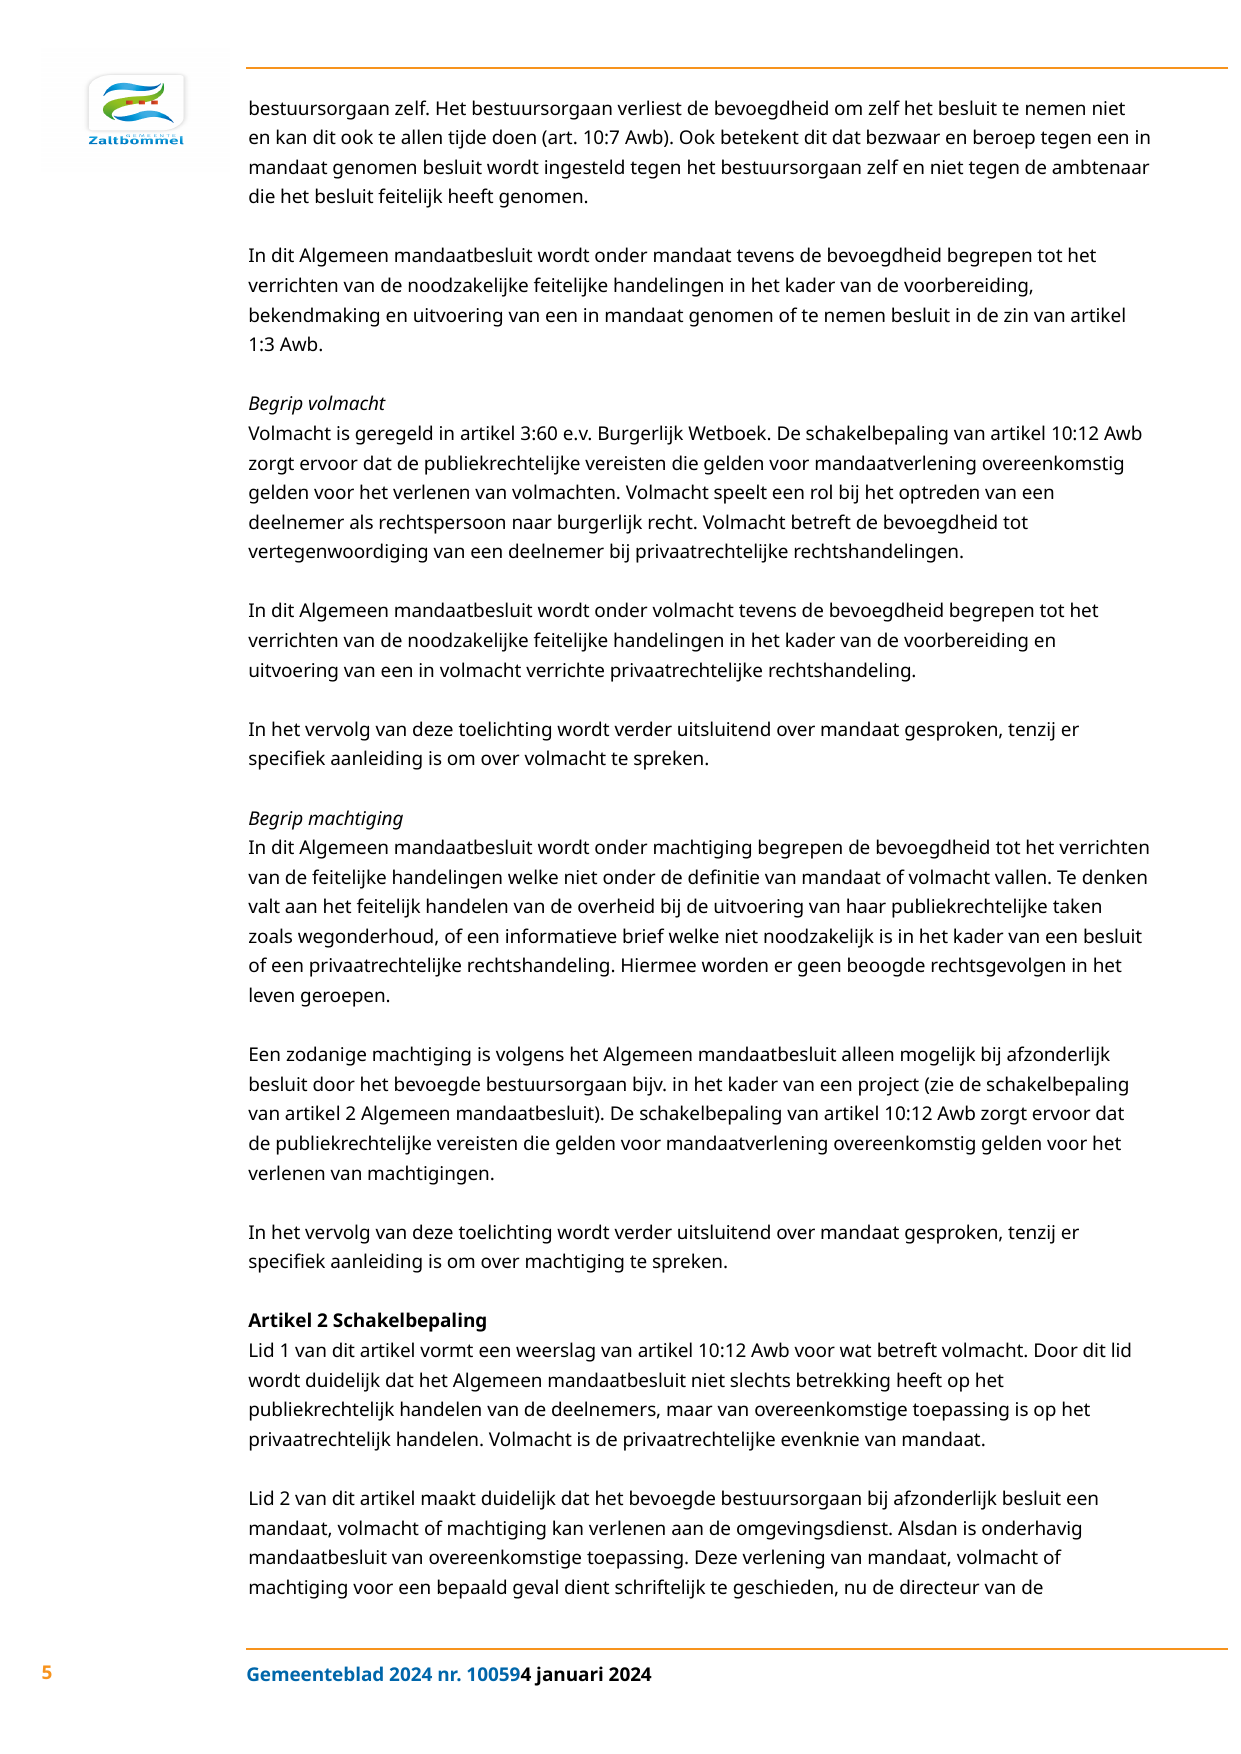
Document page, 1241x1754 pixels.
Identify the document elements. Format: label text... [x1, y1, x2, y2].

text In het vervolg van deze toelichting wordt verder uitsluitend over mandaat gesproken, tenzij er specifiek aanleiding is om over machtiging te spreken. [248, 1219, 1152, 1274]
text Artikel 2 Schakelbepaling [248, 1308, 1152, 1333]
text Lid 1 van dit artikel vormt een weerslag van artikel 10:12 Awb voor wat betreft volmacht. Door dit lid wordt duidelijk dat het Algemeen mandaatbesluit niet slechts betrekking heeft op het publiekrechtelijk handelen van de deelnemers, maar van overeenkomstige toepassing is op het privaatrechtelijk handelen. Volmacht is de privaatrechtelijke evenknie van mandaat. [248, 1337, 1152, 1452]
text Een zodanige machtiging is volgens het Algemeen mandaatbesluit alleen mogelijk bij afzonderlijk besluit door het bevoegde bestuursorgaan bijv. in het kader van een project (zie de schakelbepaling van artikel 2 Algemeen mandaatbesluit). De schakelbepaling van artikel 10:12 Awb zorgt ervoor dat de publiekrechtelijke vereisten die gelden voor mandaatverlening overeenkomstig gelden voor het verlenen van machtigingen. [248, 1041, 1152, 1186]
text In dit Algemeen mandaatbesluit wordt onder volmacht tevens de bevoegdheid begrepen tot het verrichten van de noodzakelijke feitelijke handelingen in het kader van de voorbereiding en uitvoering van een in volmacht verrichte privaatrechtelijke rechtshandeling. [248, 598, 1152, 683]
picture [41, 47, 231, 172]
text Volmacht is geregeld in artikel 3:60 e.v. Burgerlijk Wetboek. De schakelbepaling van artikel 10:12 Awb zorgt ervoor dat de publiekrechtelijke vereisten die gelden voor mandaatverlening overeenkomstig gelden voor het verlenen van volmachten. Volmacht speelt een rol bij het optreden van een deelnemer als rechtspersoon naar burgerlijk recht. Volmacht betreft de bevoegdheid tot vertegenwoordiging van een deelnemer bij privaatrechtelijke rechtshandelingen. [248, 420, 1152, 564]
text In het vervolg van deze toelichting wordt verder uitsluitend over mandaat gesproken, tenzij er specifiek aanleiding is om over volmacht te spreken. [248, 716, 1152, 771]
text Begrip machtiging [248, 805, 1152, 831]
text In dit Algemeen mandaatbesluit wordt onder mandaat tevens de bevoegdheid begrepen tot het verrichten van de noodzakelijke feitelijke handelingen in het kader van de voorbereiding, bekendmaking en uitvoering van een in mandaat genomen of te nemen besluit in de zin van artikel 1:3 Awb. [248, 243, 1152, 357]
text Lid 2 van dit artikel maakt duidelijk dat het bevoegde bestuursorgaan bij afzonderlijk besluit een mandaat, volmacht of machtiging kan verlenen aan de omgevingsdienst. Alsdan is onderhavig mandaatbesluit van overeenkomstige toepassing. Deze verlening van mandaat, volmacht of machtiging voor een bepaald geval dient schriftelijk te geschieden, nu de directeur van de [248, 1485, 1152, 1600]
text Begrip volmacht [248, 391, 1152, 416]
text In dit Algemeen mandaatbesluit wordt onder machtiging begrepen de bevoegdheid tot het verrichten van de feitelijke handelingen welke niet onder de definitie van mandaat of volmacht vallen. Te denken valt aan het feitelijk handelen van de overheid bij de uitvoering van haar publiekrechtelijke taken zoals wegonderhoud, of een informatieve brief welke niet noodzakelijk is in het kader van een besluit of een privaatrechtelijke rechtshandeling. Hiermee worden er geen beoogde rechtsgevolgen in het leven geroepen. [248, 834, 1152, 1008]
text bestuursorgaan zelf. Het bestuursorgaan verliest de bevoegdheid om zelf het besluit te nemen niet en kan dit ook te allen tijde doen (art. 10:7 Awb). Ook betekent dit dat bezwaar en beroep tegen een in mandaat genomen besluit wordt ingesteld tegen het bestuursorgaan zelf en niet tegen de ambtenaar die het besluit feitelijk heeft genomen. [248, 95, 1152, 209]
